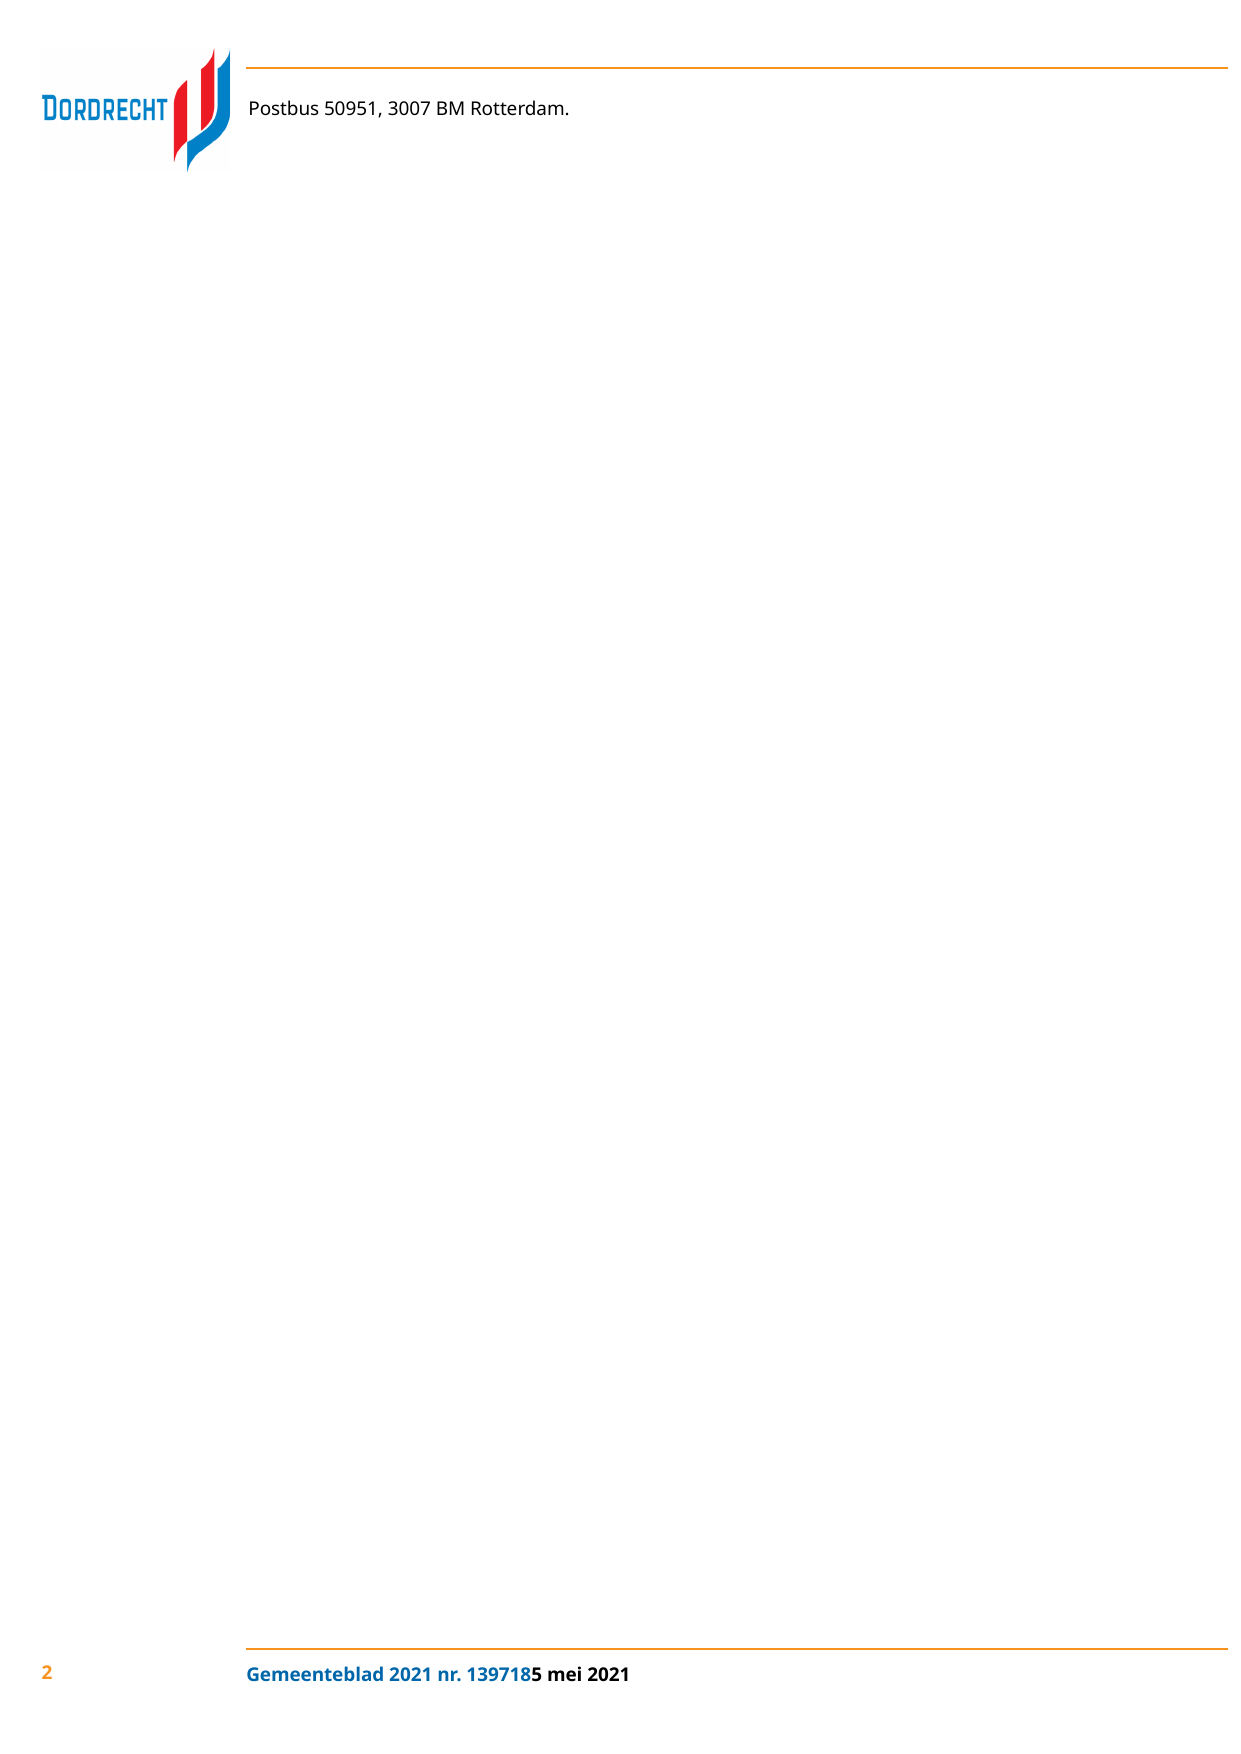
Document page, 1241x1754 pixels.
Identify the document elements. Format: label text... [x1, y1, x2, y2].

picture [41, 47, 231, 172]
text Postbus 50951, 3007 BM Rotterdam. [248, 95, 1152, 121]
